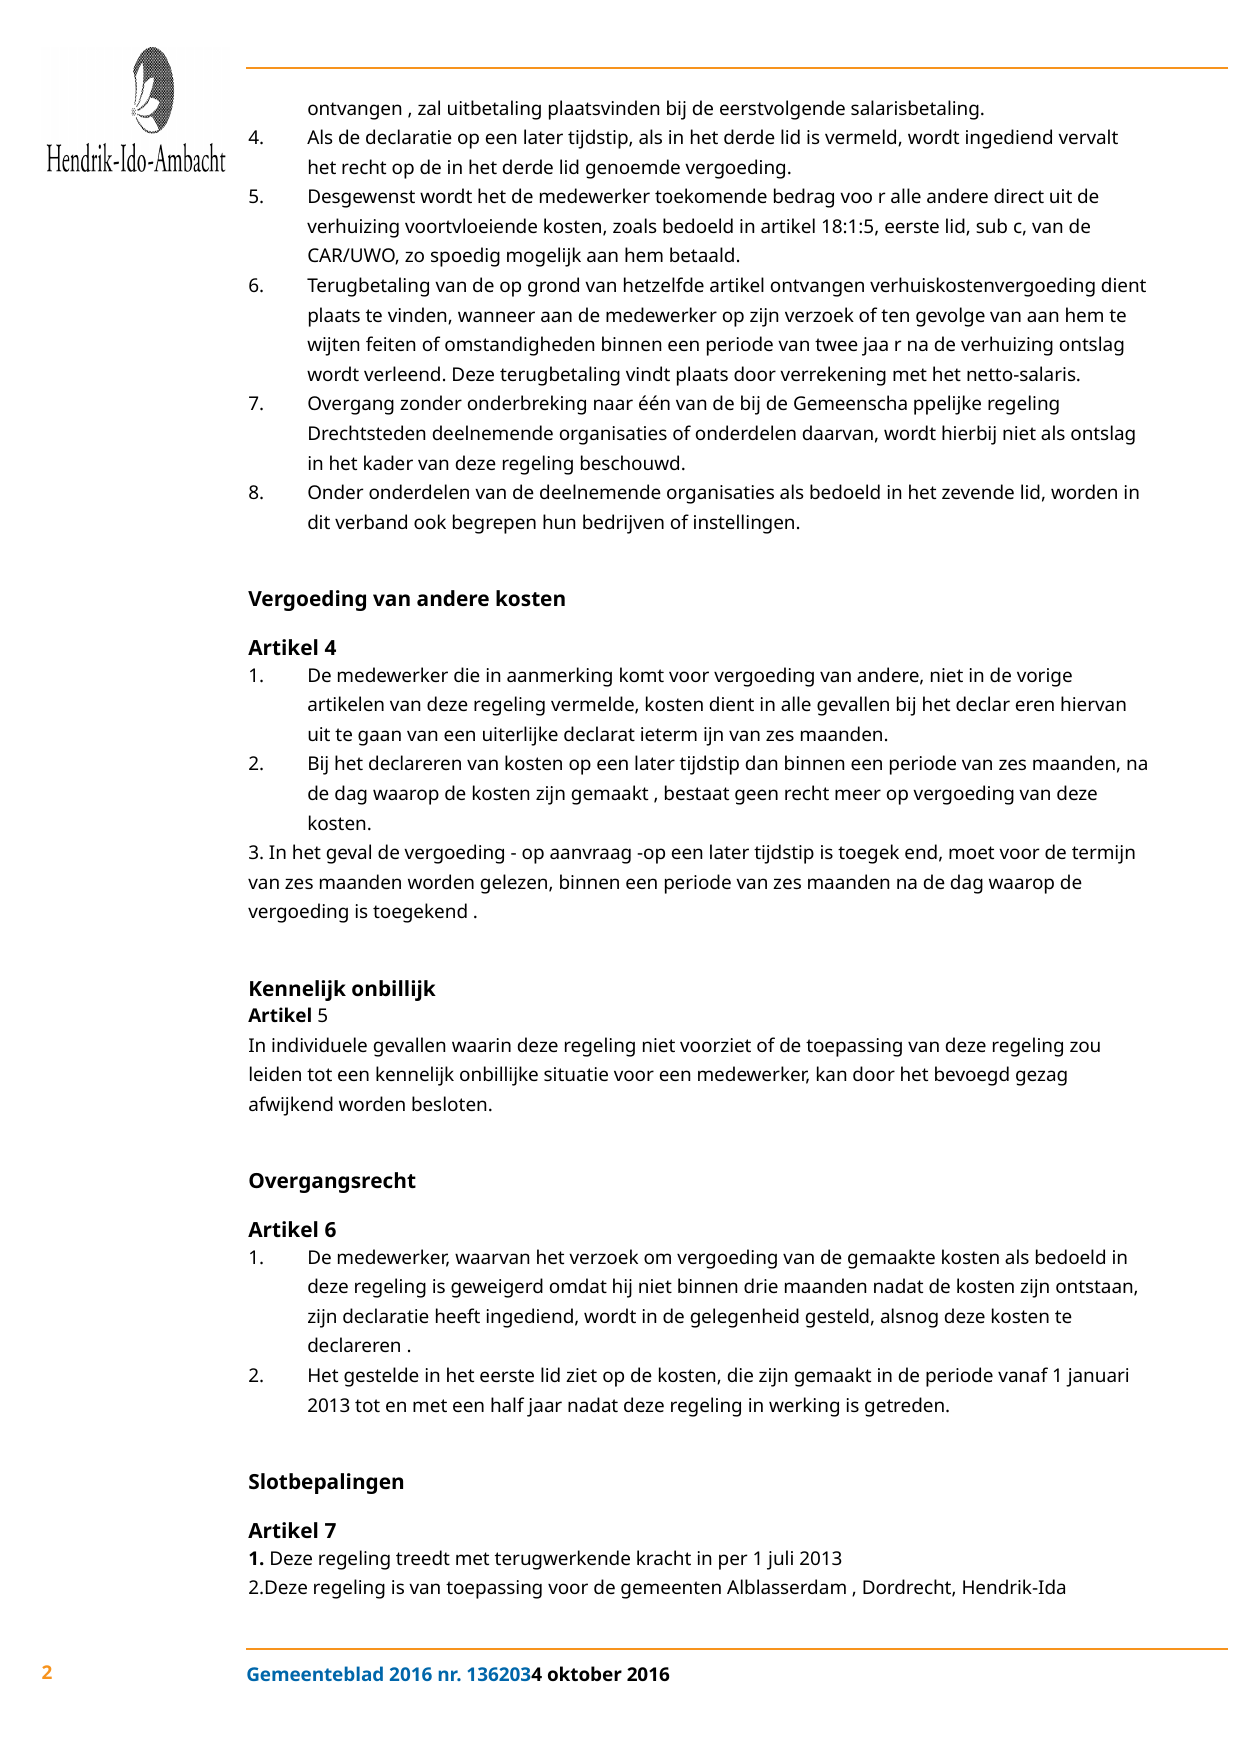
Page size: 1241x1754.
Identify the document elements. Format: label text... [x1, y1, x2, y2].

list Desgewenst wordt het de medewerker toekomende bedrag voo r alle andere direct uit de verhuizing voortvloeiende kosten, zoals bedoeld in artikel 18:1:5, eerste lid, sub c, van de CAR/UWO, zo spoedig mogelijk aan hem betaald. [248, 183, 1152, 268]
text 1. Deze regeling treedt met terugwerkende kracht in per 1 juli 2013 [248, 1545, 1152, 1570]
list Bij het declareren van kosten op een later tijdstip dan binnen een periode van zes maanden, na de dag waarop de kosten zijn gemaakt , bestaat geen recht meer op vergoeding van deze kosten. [248, 751, 1152, 836]
picture [41, 47, 231, 172]
list De medewerker die in aanmerking komt voor vergoeding van andere, niet in de vorige artikelen van deze regeling vermelde, kosten dient in alle gevallen bij het declar eren hiervan uit te gaan van een uiterlijke declarat ieterm ijn van zes maanden. [248, 662, 1152, 747]
list Als de declaratie op een later tijdstip, als in het derde lid is vermeld, wordt ingediend vervalt het recht op de in het derde lid genoemde vergoeding. [248, 124, 1152, 180]
list De medewerker, waarvan het verzoek om vergoeding van de gemaakte kosten als bedoeld in deze regeling is geweigerd omdat hij niet binnen drie maanden nadat de kosten zijn ontstaan, zijn declaratie heeft ingediend, wordt in de gelegenheid gesteld, alsnog deze kosten te declareren . [248, 1244, 1152, 1358]
text Artikel 7 [248, 1516, 1152, 1545]
text In individuele gevallen waarin deze regeling niet voorziet of de toepassing van deze regeling zou leiden tot een kennelijk onbillijke situatie voor een medewerker, kan door het bevoegd gezag afwijkend worden besloten. [248, 1032, 1152, 1117]
text Slotbepalingen [248, 1467, 1152, 1495]
list ontvangen , zal uitbetaling plaatsvinden bij de eerstvolgende salarisbetaling. [248, 95, 1152, 121]
text Artikel 6 [248, 1215, 1152, 1244]
text Overgangsrecht [248, 1166, 1152, 1194]
text Kennelijk onbillijk [248, 974, 1152, 1002]
list Terugbetaling van de op grond van hetzelfde artikel ontvangen verhuiskostenvergoeding dient plaats te vinden, wanneer aan de medewerker op zijn verzoek of ten gevolge van aan hem te wijten feiten of omstandigheden binnen een periode van twee jaa r na de verhuizing ontslag wordt verleend. Deze terugbetaling vindt plaats door verrekening met het netto-salaris. [248, 272, 1152, 387]
list Overgang zonder onderbreking naar één van de bij de Gemeenscha ppelijke regeling Drechtsteden deelnemende organisaties of onderdelen daarvan, wordt hierbij niet als ontslag in het kader van deze regeling beschouwd. [248, 391, 1152, 476]
text 3. In het geval de vergoeding - op aanvraag -op een later tijdstip is toegek end, moet voor de termijn van zes maanden worden gelezen, binnen een periode van zes maanden na de dag waarop de vergoeding is toegekend . [248, 839, 1152, 924]
list Onder onderdelen van de deelnemende organisaties als bedoeld in het zevende lid, worden in dit verband ook begrepen hun bedrijven of instellingen. [248, 479, 1152, 535]
text Artikel 5 [248, 1002, 1152, 1028]
list Het gestelde in het eerste lid ziet op de kosten, die zijn gemaakt in de periode vanaf 1 januari 2013 tot en met een half jaar nadat deze regeling in werking is getreden. [248, 1362, 1152, 1417]
text Artikel 4 [248, 633, 1152, 662]
text 2.Deze regeling is van toepassing voor de gemeenten Alblasserdam , Dordrecht, Hendrik-Ida­ [248, 1574, 1152, 1600]
text Vergoeding van andere kosten [248, 584, 1152, 613]
